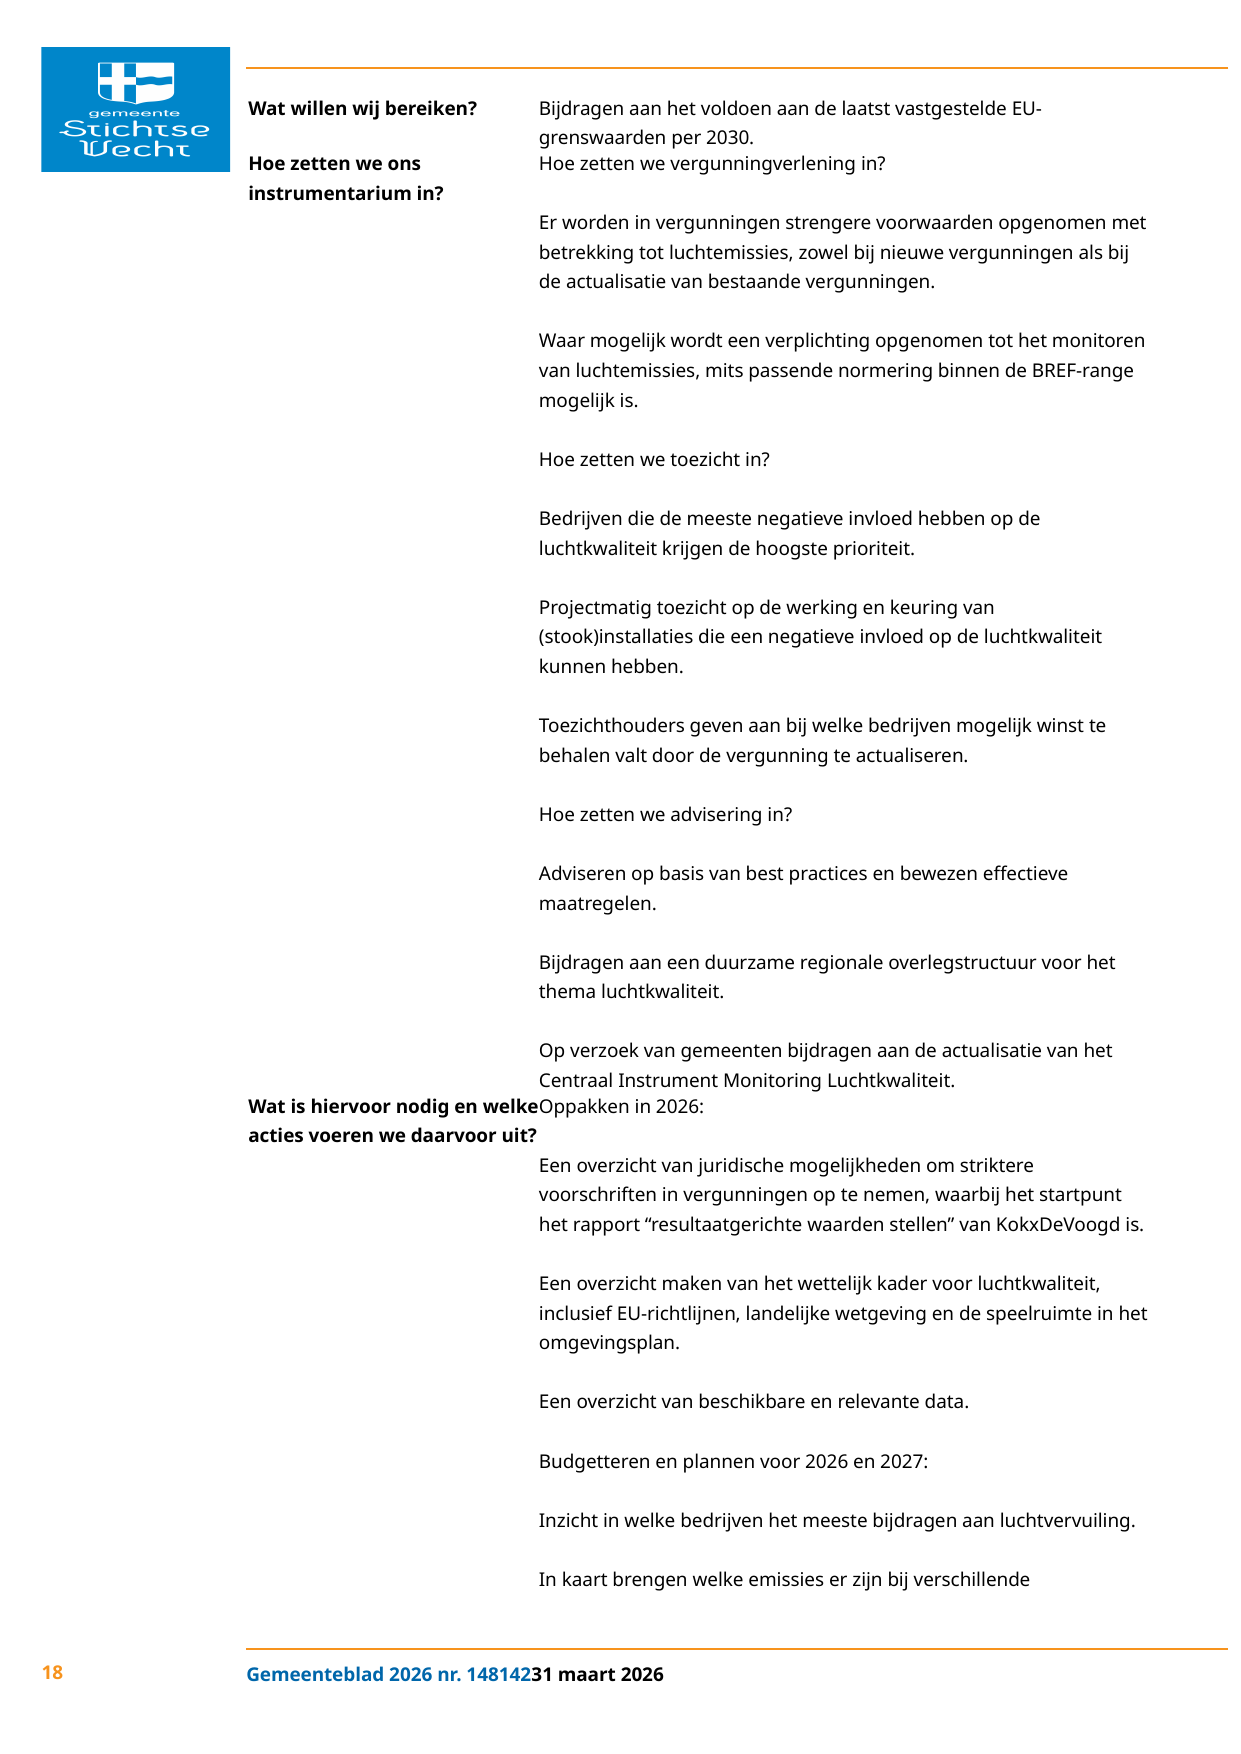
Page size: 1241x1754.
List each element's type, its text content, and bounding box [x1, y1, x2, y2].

picture [137, 63, 174, 103]
table_cell Wat is hiervoor nodig en welke acties voeren we daarvoor uit? [248, 1093, 539, 1592]
picture [99, 63, 135, 101]
table_cell Oppakken in 2026: Een overzicht van juridische mogelijkheden om striktere voorschriften in vergunningen op te nemen, waarbij het startpunt het rapport “resultaatgerichte waarden stellen” van KokxDeVoogd is. Een overzicht maken van het wettelijk kader voor luchtkwaliteit, inclusief EU-richtlijnen, landelijke wetgeving en de speelruimte in het omgevingsplan. Een overzicht van beschikbare en relevante data. Budgetteren en plannen voor 2026 en 2027: Inzicht in welke bedrijven het meeste bijdragen aan luchtvervuiling. In kaart brengen welke emissies er zijn bij verschillende [539, 1093, 1152, 1592]
table_header Bijdragen aan het voldoen aan de laatst vastgestelde EU-grenswaarden per 2030. [539, 95, 1152, 150]
table_cell Hoe zetten we vergunningverlening in? Er worden in vergunningen strengere voorwaarden opgenomen met betrekking tot luchtemissies, zowel bij nieuwe vergunningen als bij de actualisatie van bestaande vergunningen. Waar mogelijk wordt een verplichting opgenomen tot het monitoren van luchtemissies, mits passende normering binnen de BREF-range mogelijk is. Hoe zetten we toezicht in? Bedrijven die de meeste negatieve invloed hebben op de luchtkwaliteit krijgen de hoogste prioriteit. Projectmatig toezicht op de werking en keuring van (stook)installaties die een negatieve invloed op de luchtkwaliteit kunnen hebben. Toezichthouders geven aan bij welke bedrijven mogelijk winst te behalen valt door de vergunning te actualiseren. Hoe zetten we advisering in? Adviseren op basis van best practices en bewezen effectieve maatregelen. Bijdragen aan een duurzame regionale overlegstructuur voor het thema luchtkwaliteit. Op verzoek van gemeenten bijdragen aan de actualisatie van het Centraal Instrument Monitoring Luchtkwaliteit. [539, 150, 1152, 1093]
table_cell Hoe zetten we ons instrumentarium in? [248, 150, 539, 1093]
table_header Wat willen wij bereiken? [248, 95, 539, 150]
